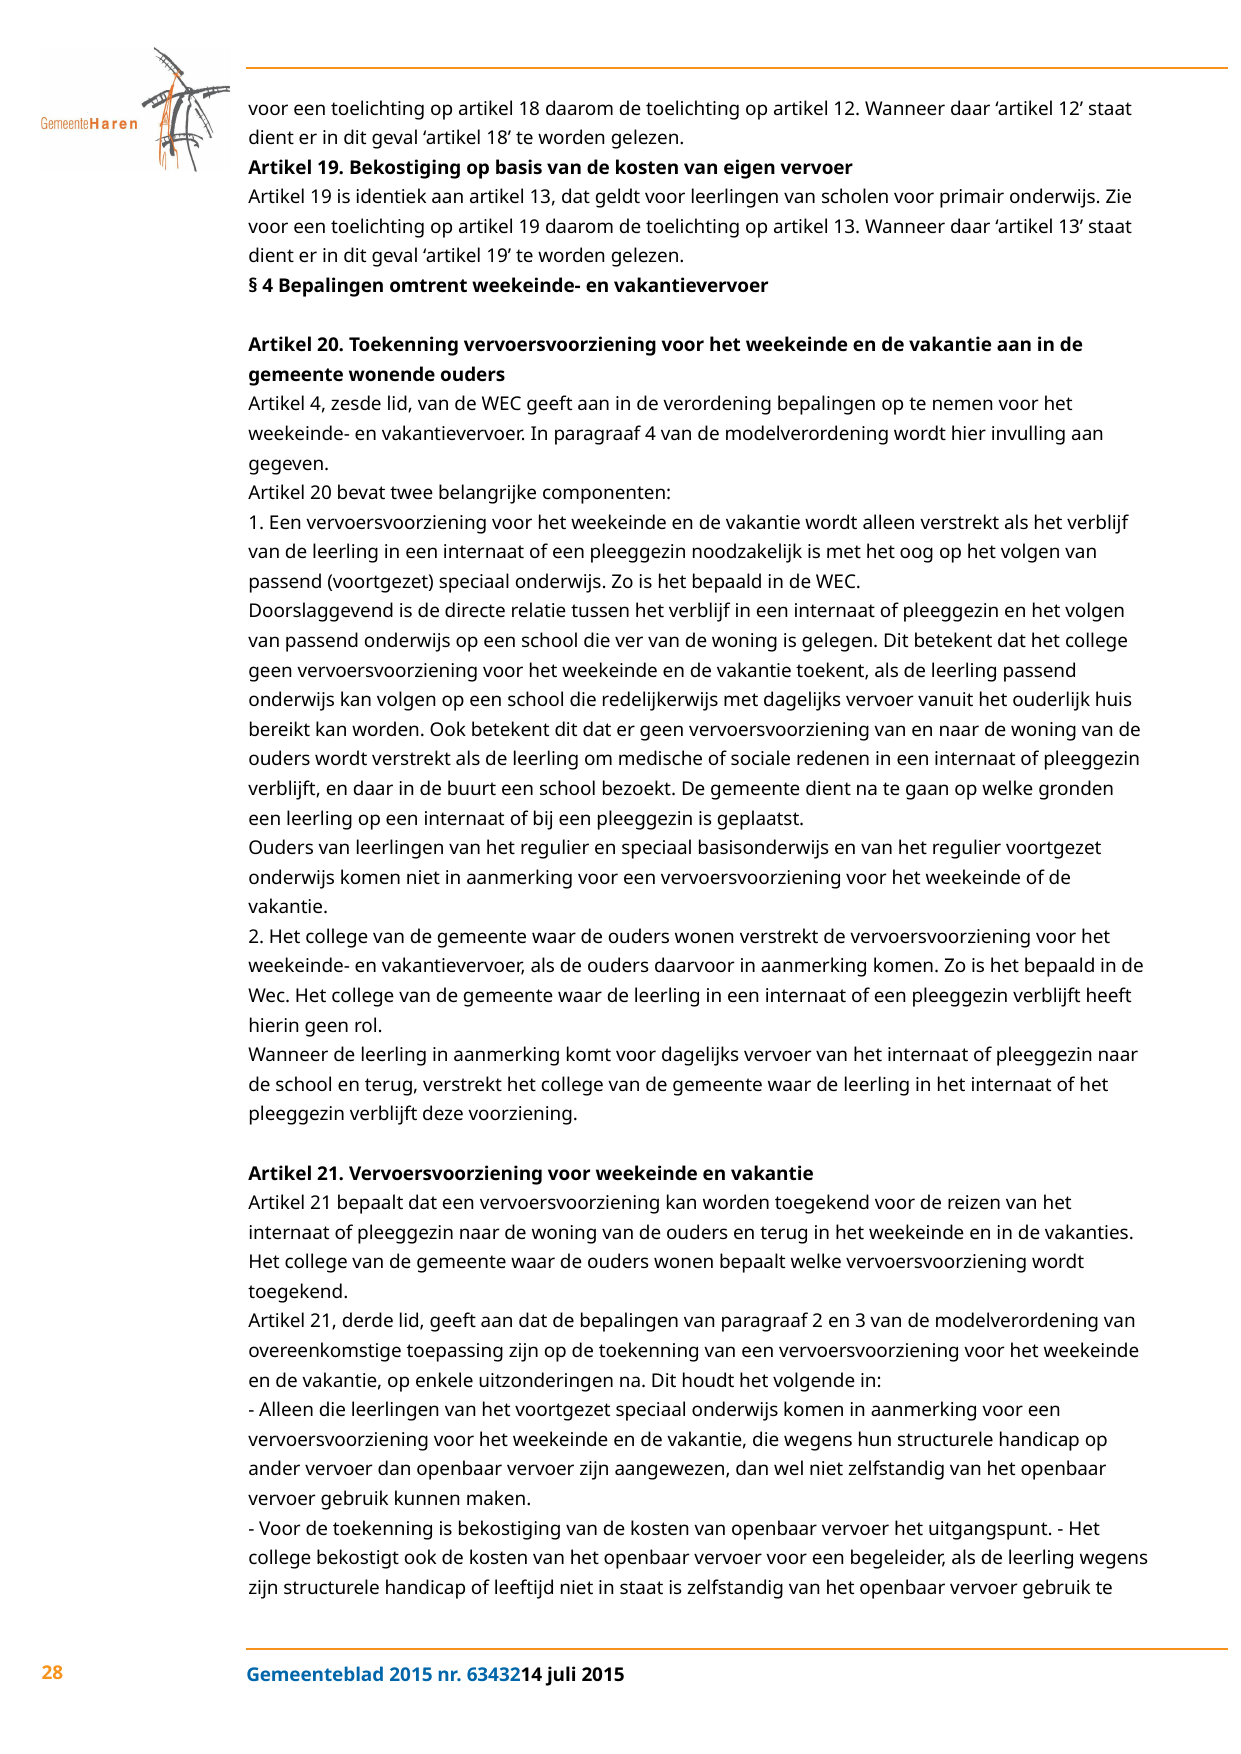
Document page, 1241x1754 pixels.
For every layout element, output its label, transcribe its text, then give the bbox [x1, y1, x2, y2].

text Artikel 20 bevat twee belangrijke componenten: [248, 479, 1152, 505]
text Artikel 4, zesde lid, van de WEC geeft aan in de verordening bepalingen op te nemen voor het weekeinde- en vakantievervoer. In paragraaf 4 van de modelverordening wordt hier invulling aan gegeven. [248, 391, 1152, 476]
text Ouders van leerlingen van het regulier en speciaal basisonderwijs en van het regulier voortgezet onderwijs komen niet in aanmerking voor een vervoersvoorziening voor het weekeinde of de vakantie. [248, 834, 1152, 919]
text Doorslaggevend is de directe relatie tussen het verblijf in een internaat of pleeggezin en het volgen van passend onderwijs op een school die ver van de woning is gelegen. Dit betekent dat het college geen vervoersvoorziening voor het weekeinde en de vakantie toekent, als de leerling passend onderwijs kan volgen op een school die redelijkerwijs met dagelijks vervoer vanuit het ouderlijk huis bereikt kan worden. Ook betekent dit dat er geen vervoersvoorziening van en naar de woning van de ouders wordt verstrekt als de leerling om medische of sociale redenen in een internaat of pleeggezin verblijft, en daar in de buurt een school bezoekt. De gemeente dient na te gaan op welke gronden een leerling op een internaat of bij een pleeggezin is geplaatst. [248, 598, 1152, 831]
picture [41, 47, 231, 172]
text Artikel 19 is identiek aan artikel 13, dat geldt voor leerlingen van scholen voor primair onderwijs. Zie voor een toelichting op artikel 19 daarom de toelichting op artikel 13. Wanneer daar ‘artikel 13’ staat dient er in dit geval ‘artikel 19’ te worden gelezen. [248, 183, 1152, 268]
text 1. Een vervoersvoorziening voor het weekeinde en de vakantie wordt alleen verstrekt als het verblijf van de leerling in een internaat of een pleeggezin noodzakelijk is met het oog op het volgen van passend (voortgezet) speciaal onderwijs. Zo is het bepaald in de WEC. [248, 509, 1152, 594]
text Artikel 21, derde lid, geeft aan dat de bepalingen van paragraaf 2 en 3 van de modelverordening van overeenkomstige toepassing zijn op de toekenning van een vervoersvoorziening voor het weekeinde en de vakantie, op enkele uitzonderingen na. Dit houdt het volgende in: [248, 1308, 1152, 1393]
text - Voor de toekenning is bekostiging van de kosten van openbaar vervoer het uitgangspunt. - Het college bekostigt ook de kosten van het openbaar vervoer voor een begeleider, als de leerling wegens zijn structurele handicap of leeftijd niet in staat is zelfstandig van het openbaar vervoer gebruik te [248, 1515, 1152, 1600]
text Artikel 21. Vervoersvoorziening voor weekeinde en vakantie [248, 1160, 1152, 1186]
text 2. Het college van de gemeente waar de ouders wonen verstrekt de vervoersvoorziening voor het weekeinde- en vakantievervoer, als de ouders daarvoor in aanmerking komen. Zo is het bepaald in de Wec. Het college van de gemeente waar de leerling in een internaat of een pleeggezin verblijft heeft hierin geen rol. [248, 923, 1152, 1038]
text voor een toelichting op artikel 18 daarom de toelichting op artikel 12. Wanneer daar ‘artikel 12’ staat dient er in dit geval ‘artikel 18’ te worden gelezen. [248, 95, 1152, 150]
text Artikel 21 bepaalt dat een vervoersvoorziening kan worden toegekend voor de reizen van het internaat of pleeggezin naar de woning van de ouders en terug in het weekeinde en in de vakanties. Het college van de gemeente waar de ouders wonen bepaalt welke vervoersvoorziening wordt toegekend. [248, 1189, 1152, 1304]
text Wanneer de leerling in aanmerking komt voor dagelijks vervoer van het internaat of pleeggezin naar de school en terug, verstrekt het college van de gemeente waar de leerling in het internaat of het pleeggezin verblijft deze voorziening. [248, 1041, 1152, 1126]
text Artikel 19. Bekostiging op basis van de kosten van eigen vervoer [248, 154, 1152, 180]
text Artikel 20. Toekenning vervoersvoorziening voor het weekeinde en de vakantie aan in de gemeente wonende ouders [248, 331, 1152, 387]
text - Alleen die leerlingen van het voortgezet speciaal onderwijs komen in aanmerking voor een vervoersvoorziening voor het weekeinde en de vakantie, die wegens hun structurele handicap op ander vervoer dan openbaar vervoer zijn aangewezen, dan wel niet zelfstandig van het openbaar vervoer gebruik kunnen maken. [248, 1396, 1152, 1511]
text § 4 Bepalingen omtrent weekeinde- en vakantievervoer [248, 272, 1152, 298]
